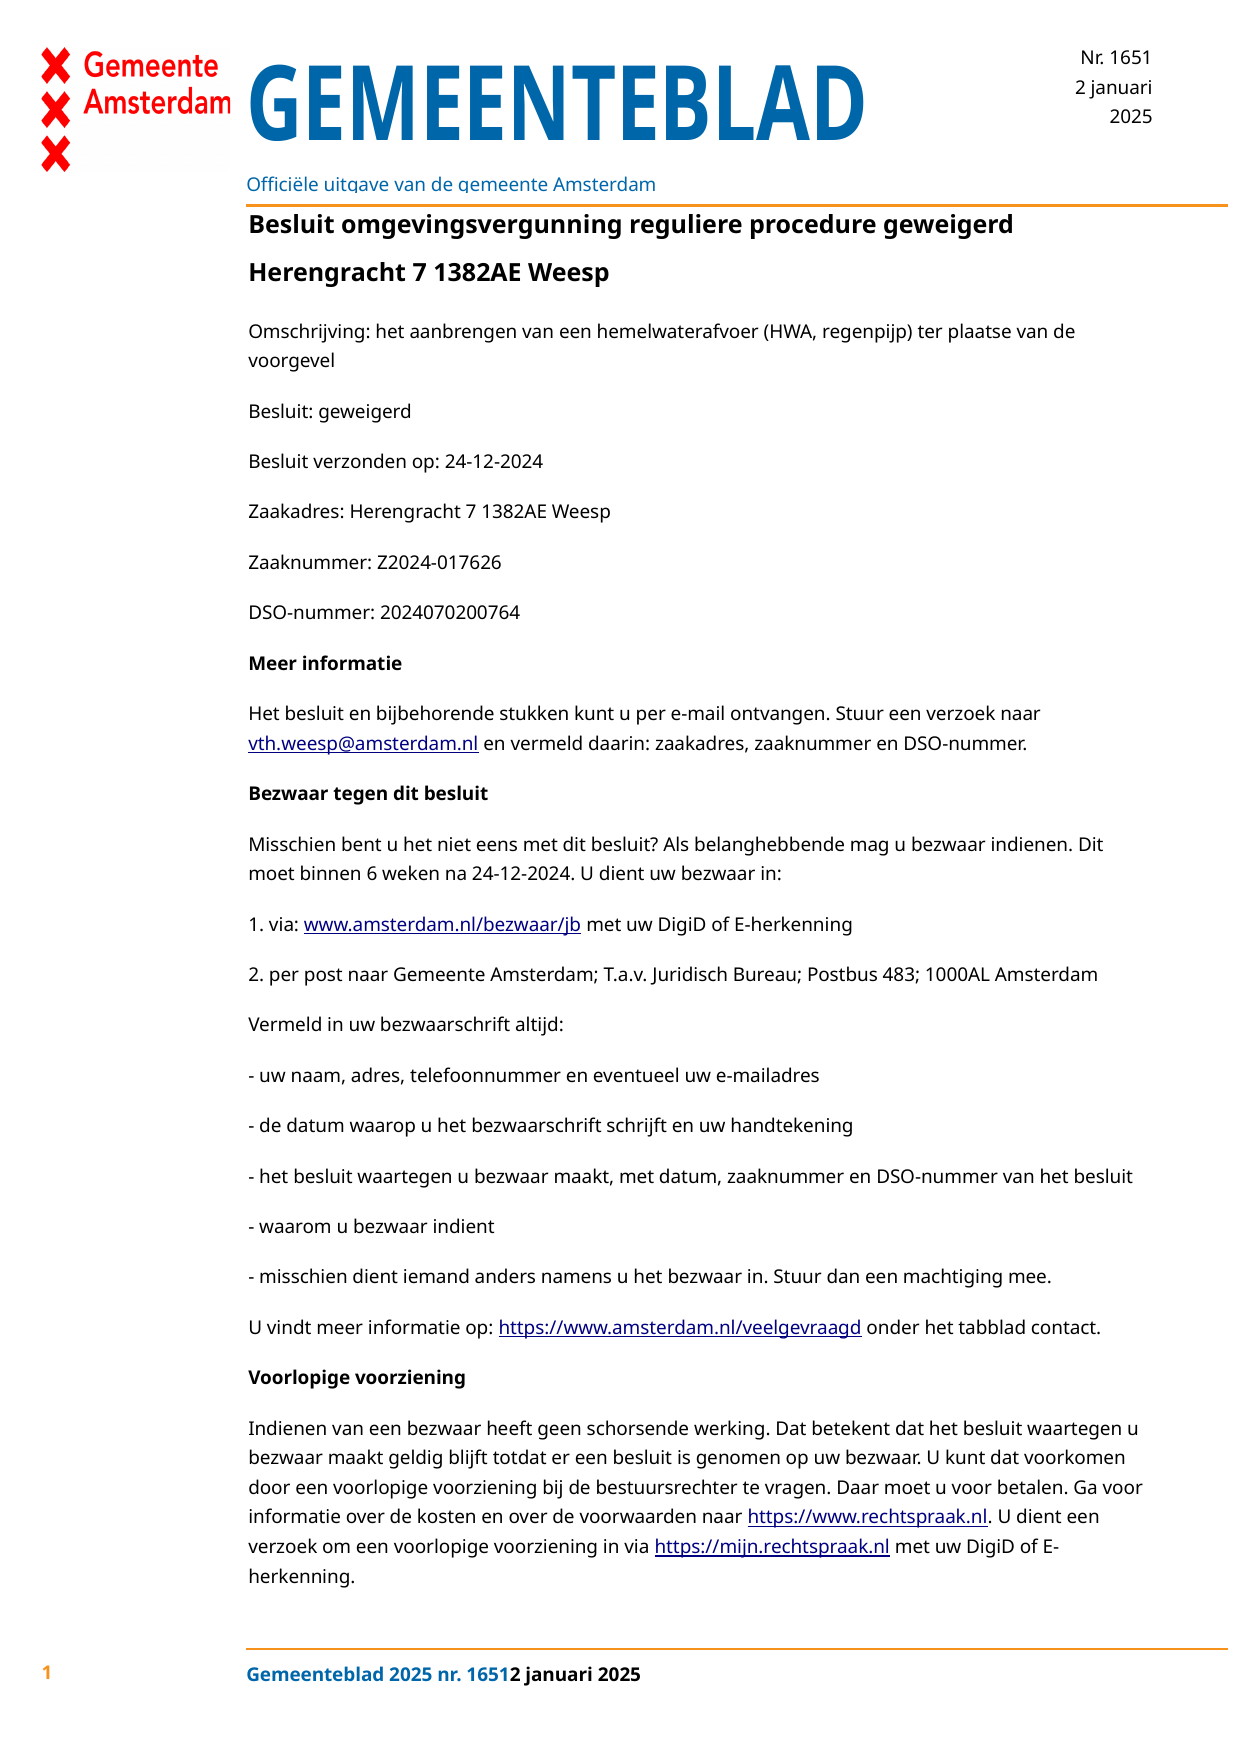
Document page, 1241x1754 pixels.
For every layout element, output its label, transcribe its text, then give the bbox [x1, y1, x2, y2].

text - het besluit waartegen u bezwaar maakt, met datum, zaaknummer en DSO-nummer van het besluit [248, 1163, 1152, 1189]
text Bezwaar tegen dit besluit [248, 780, 1152, 806]
text Misschien bent u het niet eens met dit besluit? Als belanghebbende mag u bezwaar indienen. Dit moet binnen 6 weken na 24-12-2024. U dient uw bezwaar in: [248, 831, 1152, 886]
text Besluit: geweigerd [248, 398, 1152, 424]
text Omschrijving: het aanbrengen van een hemelwaterafvoer (HWA, regenpijp) ter plaatse van de voorgevel [248, 318, 1152, 373]
text Vermeld in uw bezwaarschrift altijd: [248, 1012, 1152, 1037]
text - uw naam, adres, telefoonnummer en eventueel uw e-mailadres [248, 1062, 1152, 1088]
picture [41, 47, 231, 172]
text Meer informatie [248, 650, 1152, 676]
text Voorlopige voorziening [248, 1364, 1152, 1390]
text 1. via: www.amsterdam.nl/bezwaar/jb met uw DigiD of E-herkenning [248, 911, 1152, 937]
text Besluit omgevingsvergunning reguliere procedure geweigerd Herengracht 7 1382AE Weesp [248, 207, 1152, 288]
text - misschien dient iemand anders namens u het bezwaar in. Stuur dan een machtiging mee. [248, 1264, 1152, 1289]
text Zaaknummer: Z2024-017626 [248, 549, 1152, 575]
text Zaakadres: Herengracht 7 1382AE Weesp [248, 499, 1152, 524]
text - waarom u bezwaar indient [248, 1213, 1152, 1239]
text Het besluit en bijbehorende stukken kunt u per e-mail ontvangen. Stuur een verzoek naar vth.weesp@amsterdam.nl en vermeld daarin: zaakadres, zaaknummer en DSO-nummer. [248, 700, 1152, 756]
text - de datum waarop u het bezwaarschrift schrijft en uw handtekening [248, 1112, 1152, 1138]
text Besluit verzonden op: 24-12-2024 [248, 448, 1152, 474]
text Indienen van een bezwaar heeft geen schorsende werking. Dat betekent dat het besluit waartegen u bezwaar maakt geldig blijft totdat er een besluit is genomen op uw bezwaar. U kunt dat voorkomen door een voorlopige voorziening bij de bestuursrechter te vragen. Daar moet u voor betalen. Ga voor informatie over de kosten en over de voorwaarden naar https://www.rechtspraak.nl. U dient een verzoek om een voorlopige voorziening in via https://mijn.rechtspraak.nl met uw DigiD of E-herkenning. [248, 1415, 1152, 1589]
text DSO-nummer: 2024070200764 [248, 599, 1152, 625]
text U vindt meer informatie op: https://www.amsterdam.nl/veelgevraagd onder het tabblad contact. [248, 1314, 1152, 1340]
text 2. per post naar Gemeente Amsterdam; T.a.v. Juridisch Bureau; Postbus 483; 1000AL Amsterdam [248, 961, 1152, 987]
